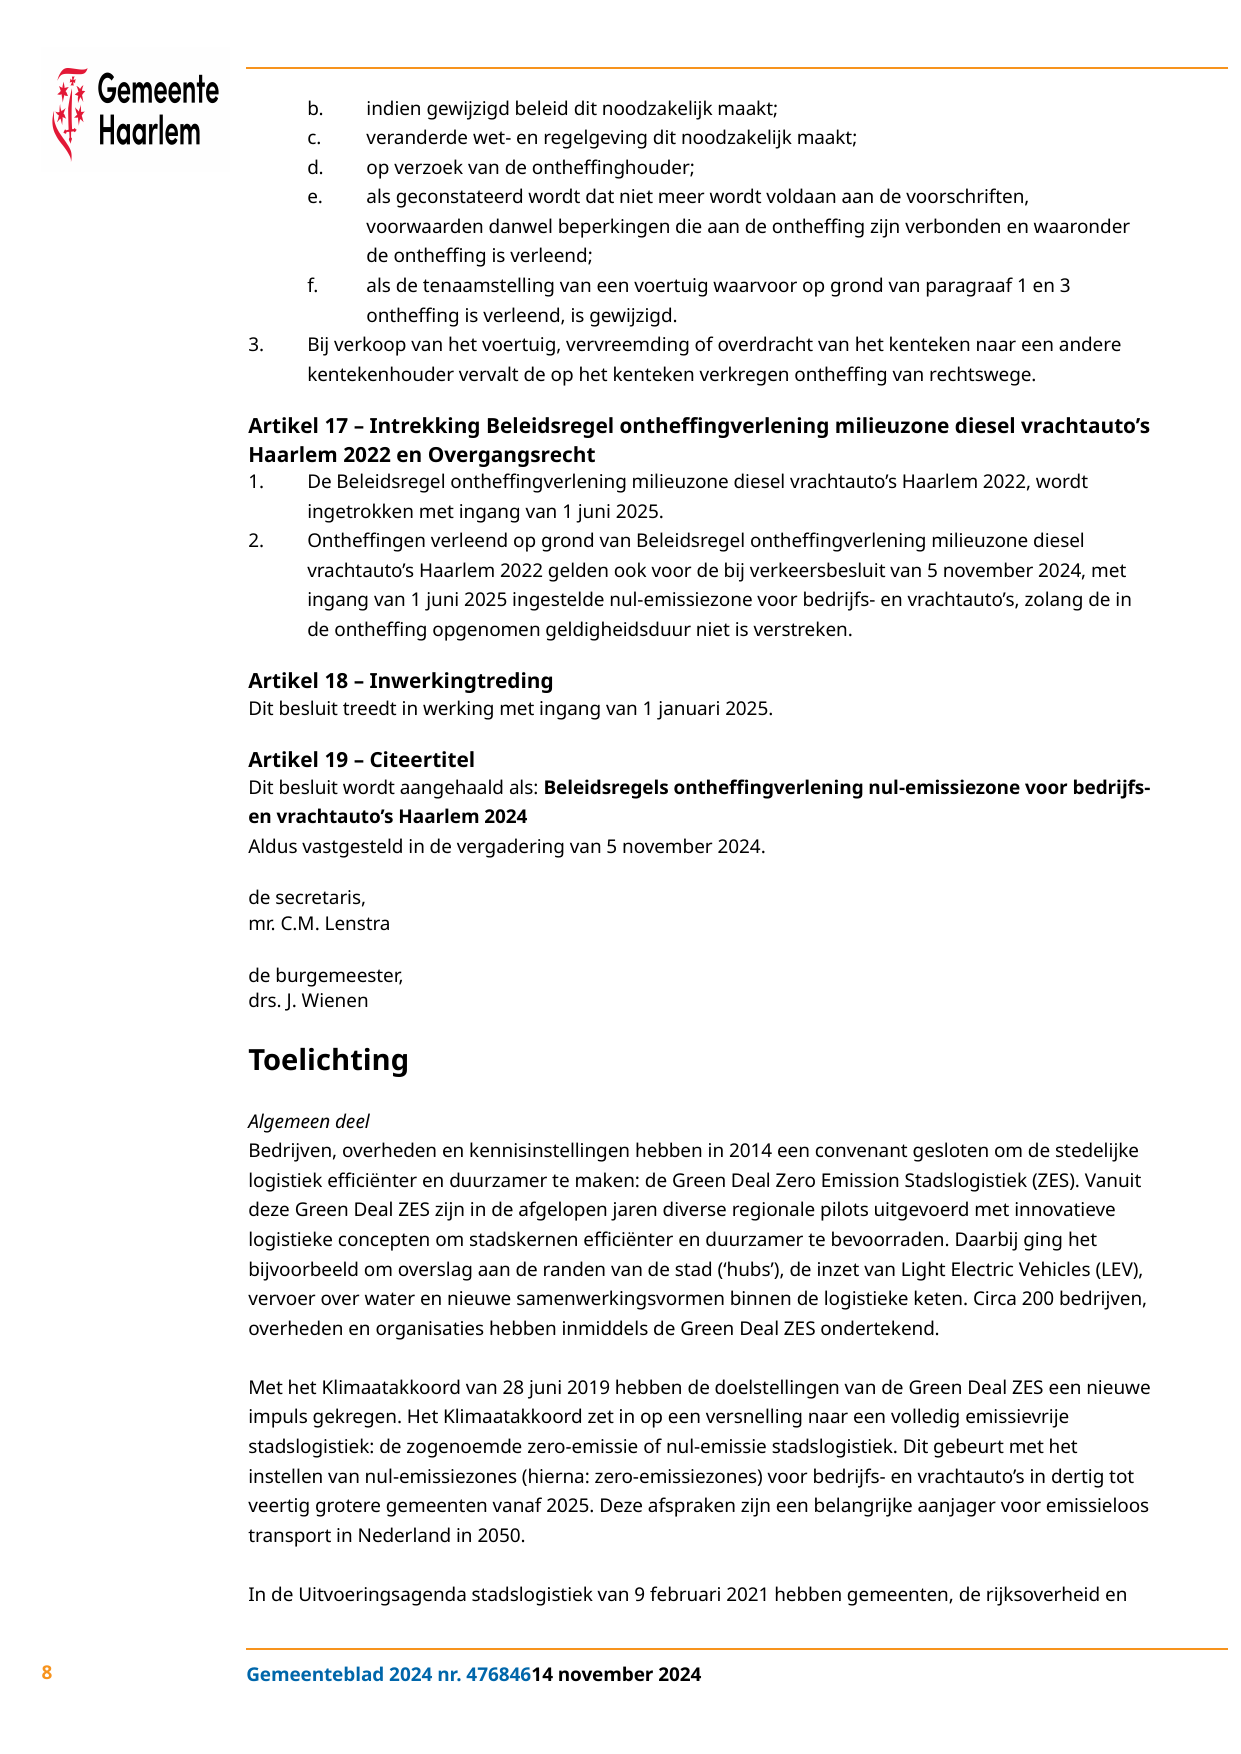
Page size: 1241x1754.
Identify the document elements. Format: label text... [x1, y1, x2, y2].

text Algemeen deel [248, 1108, 1152, 1133]
text Artikel 17 – Intrekking Beleidsregel ontheffingverlening milieuzone diesel vrachtauto’s Haarlem 2022 en Overgangsrecht [248, 411, 1152, 468]
text de secretaris, [248, 884, 1152, 910]
text drs. J. Wienen [248, 987, 1152, 1013]
picture [41, 47, 231, 172]
list Bij verkoop van het voertuig, vervreemding of overdracht van het kenteken naar een andere kentekenhouder vervalt de op het kenteken verkregen ontheffing van rechtswege. [248, 331, 1152, 387]
text de burgemeester, [248, 962, 1152, 987]
text Artikel 19 – Citeertitel [248, 746, 1152, 774]
text mr. C.M. Lenstra [248, 910, 1152, 936]
text Dit besluit wordt aangehaald als: Beleidsregels ontheffingverlening nul-emissiezone voor bedrijfs- en vrachtauto’s Haarlem 2024 [248, 774, 1152, 829]
list als geconstateerd wordt dat niet meer wordt voldaan aan de voorschriften, voorwaarden danwel beperkingen die aan de ontheffing zijn verbonden en waaronder de ontheffing is verleend; [307, 183, 1152, 268]
text In de Uitvoeringsagenda stadslogistiek van 9 februari 2021 hebben gemeenten, de rijksoverheid en [248, 1581, 1152, 1607]
list als de tenaamstelling van een voertuig waarvoor op grond van paragraaf 1 en 3 ontheffing is verleend, is gewijzigd. [307, 272, 1152, 328]
list De Beleidsregel ontheffingverlening milieuzone diesel vrachtauto’s Haarlem 2022, wordt ingetrokken met ingang van 1 juni 2025. [248, 468, 1152, 524]
list veranderde wet- en regelgeving dit noodzakelijk maakt; [307, 124, 1152, 150]
text Bedrijven, overheden en kennisinstellingen hebben in 2014 een convenant gesloten om de stedelijke logistiek efficiënter en duurzamer te maken: de Green Deal Zero Emission Stadslogistiek (ZES). Vanuit deze Green Deal ZES zijn in de afgelopen jaren diverse regionale pilots uitgevoerd met innovatieve logistieke concepten om stadskernen efficiënter en duurzamer te bevoorraden. Daarbij ging het bijvoorbeeld om overslag aan de randen van de stad (‘hubs’), de inzet van Light Electric Vehicles (LEV), vervoer over water en nieuwe samenwerkingsvormen binnen de logistieke keten. Circa 200 bedrijven, overheden en organisaties hebben inmiddels de Green Deal ZES ondertekend. [248, 1137, 1152, 1341]
text Dit besluit treedt in werking met ingang van 1 januari 2025. [248, 695, 1152, 721]
list indien gewijzigd beleid dit noodzakelijk maakt; [307, 95, 1152, 121]
list op verzoek van de ontheffinghouder; [307, 154, 1152, 180]
text Artikel 18 – Inwerkingtreding [248, 667, 1152, 695]
text Aldus vastgesteld in de vergadering van 5 november 2024. [248, 833, 1152, 859]
list Ontheffingen verleend op grond van Beleidsregel ontheffingverlening milieuzone diesel vrachtauto’s Haarlem 2022 gelden ook voor de bij verkeersbesluit van 5 november 2024, met ingang van 1 juni 2025 ingestelde nul-emissiezone voor bedrijfs- en vrachtauto’s, zolang de in de ontheffing opgenomen geldigheidsduur niet is verstreken. [248, 527, 1152, 642]
text Toelichting [248, 1039, 1152, 1079]
text Met het Klimaatakkoord van 28 juni 2019 hebben de doelstellingen van de Green Deal ZES een nieuwe impuls gekregen. Het Klimaatakkoord zet in op een versnelling naar een volledig emissievrije stadslogistiek: de zogenoemde zero-emissie of nul-emissie stadslogistiek. Dit gebeurt met het instellen van nul-emissiezones (hierna: zero-emissiezones) voor bedrijfs- en vrachtauto’s in dertig tot veertig grotere gemeenten vanaf 2025. Deze afspraken zijn een belangrijke aanjager voor emissieloos transport in Nederland in 2050. [248, 1374, 1152, 1548]
